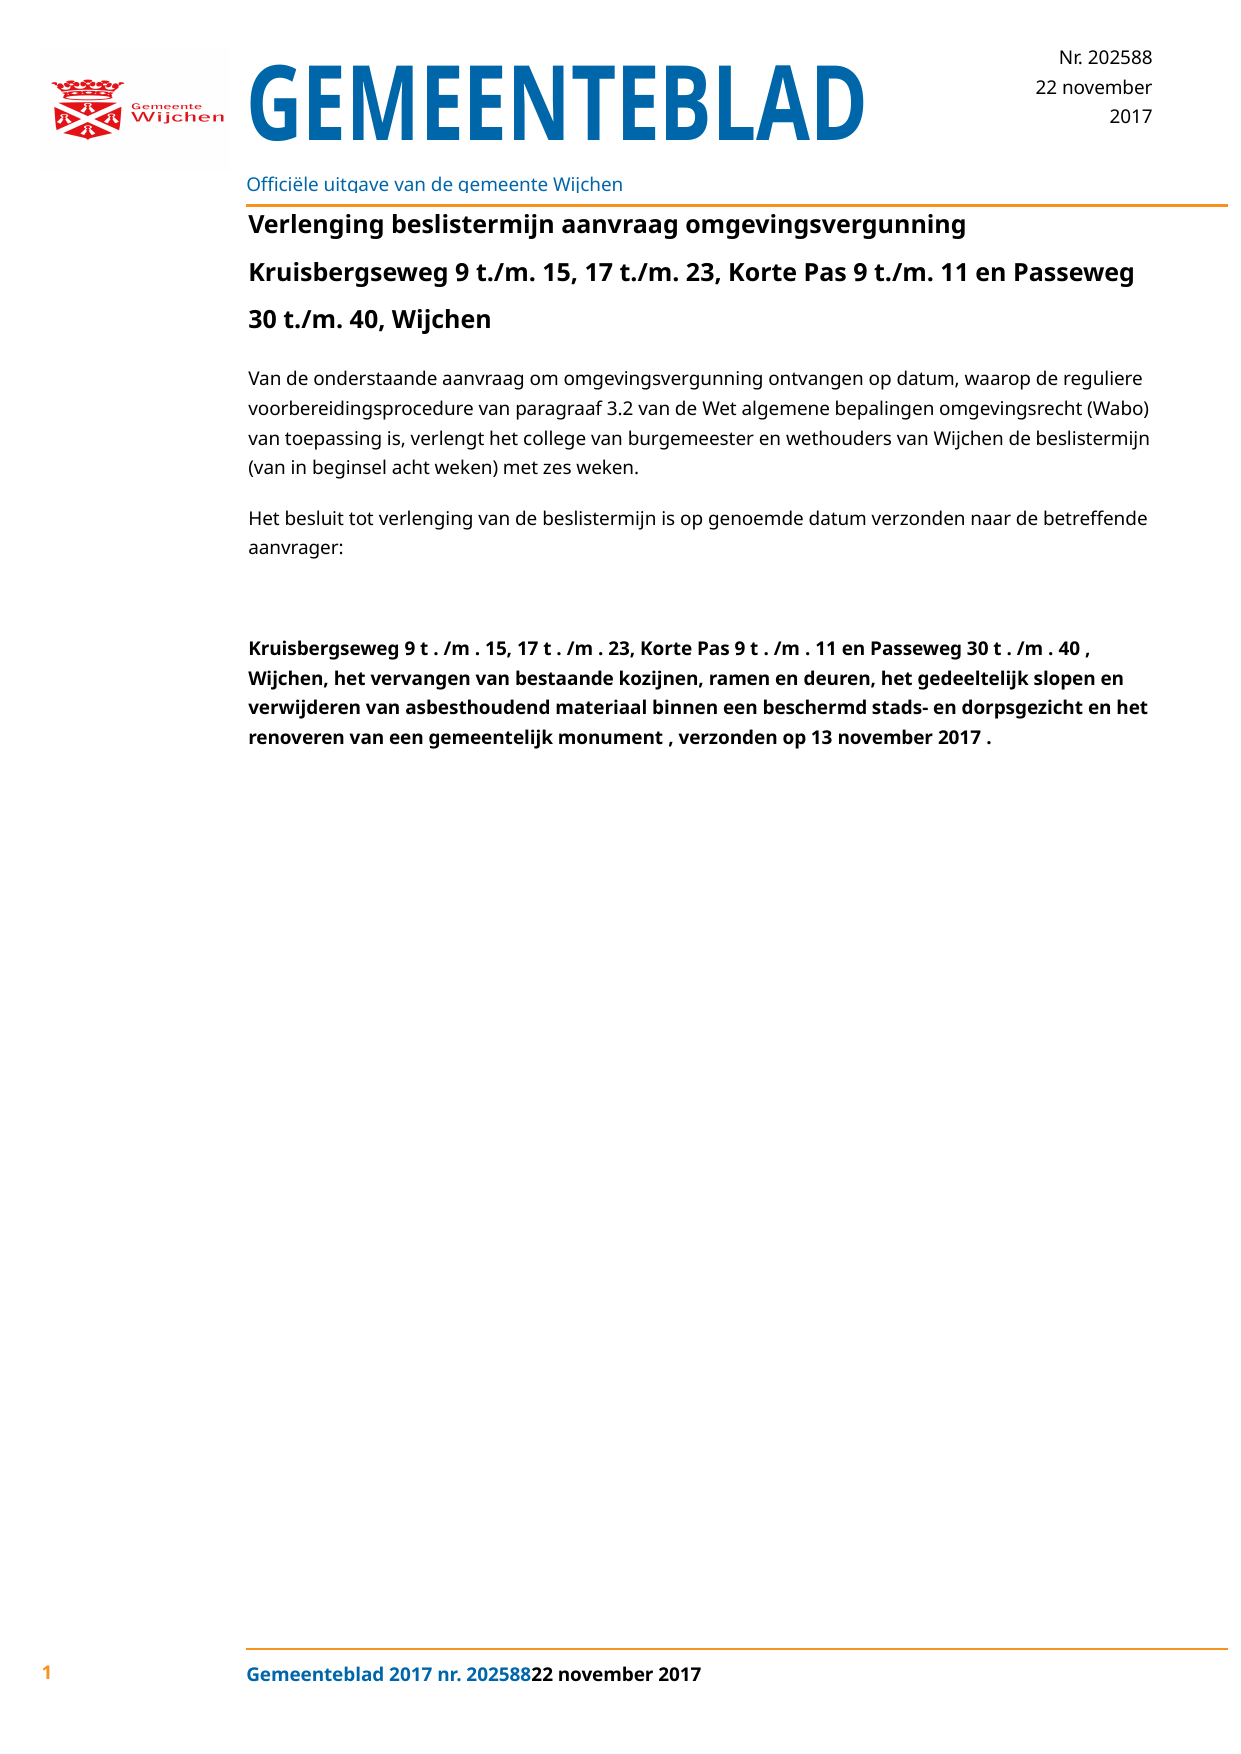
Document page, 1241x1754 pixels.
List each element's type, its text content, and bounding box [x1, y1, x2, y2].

picture [41, 47, 231, 172]
text Het besluit tot verlenging van de beslistermijn is op genoemde datum verzonden naar de betreffende aanvrager: [248, 505, 1152, 560]
text Verlenging beslistermijn aanvraag omgevingsvergunning Kruisbergseweg 9 t./m. 15, 17 t./m. 23, Korte Pas 9 t./m. 11 en Passeweg 30 t./m. 40, Wijchen [248, 207, 1152, 336]
text Kruisbergseweg 9 t . /m . 15, 17 t . /m . 23, Korte Pas 9 t . /m . 11 en Passeweg 30 t . /m . 40 , Wijchen, het vervangen van bestaande kozijnen, ramen en deuren, het gedeeltelijk slopen en verwijderen van asbesthoudend materiaal binnen een beschermd stads- en dorpsgezicht en het renoveren van een gemeentelijk monument , verzonden op 13 november 2017 . [248, 635, 1152, 749]
text Van de onderstaande aanvraag om omgevingsvergunning ontvangen op datum, waarop de reguliere voorbereidingsprocedure van paragraaf 3.2 van de Wet algemene bepalingen omgevingsrecht (Wabo) van toepassing is, verlengt het college van burgemeester en wethouders van Wijchen de beslistermijn (van in beginsel acht weken) met zes weken. [248, 366, 1152, 480]
